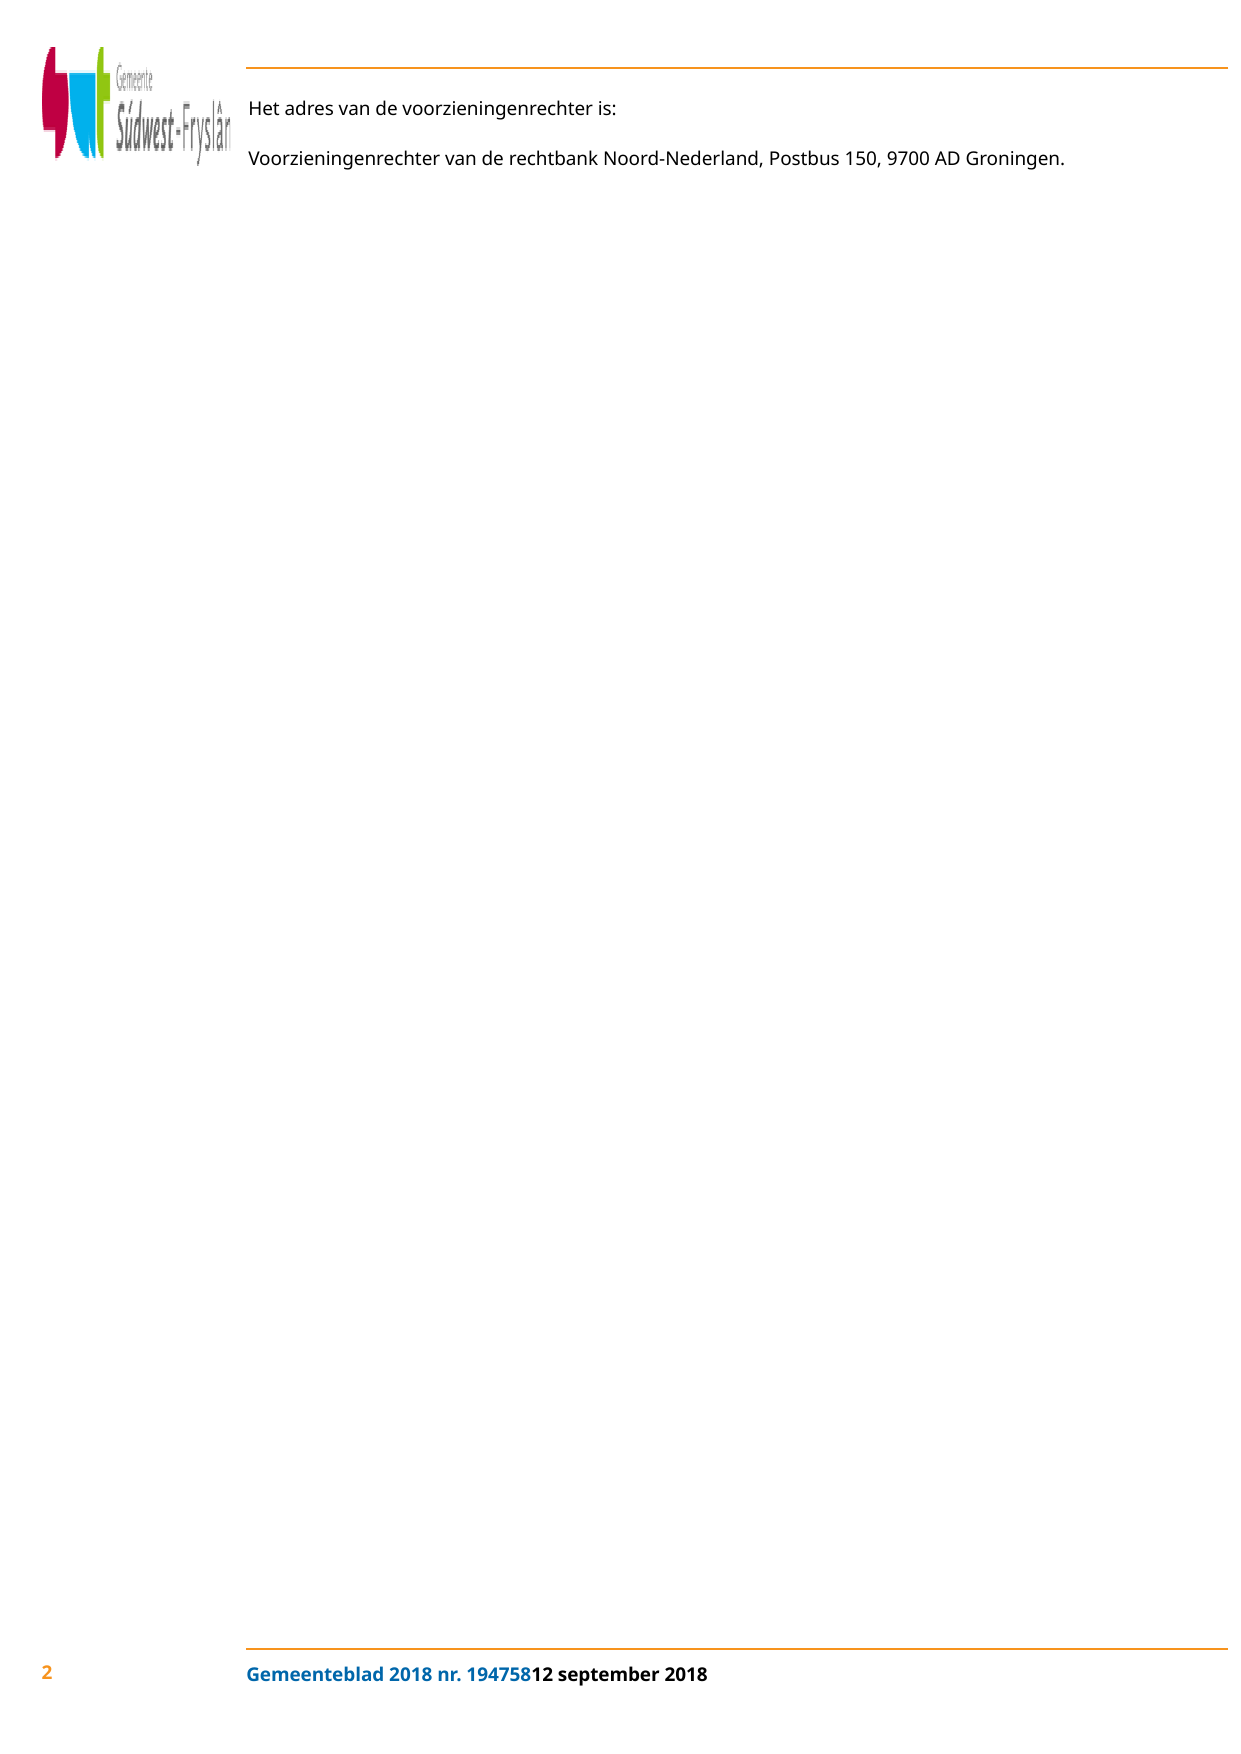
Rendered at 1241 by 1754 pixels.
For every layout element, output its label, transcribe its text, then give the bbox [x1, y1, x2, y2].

text Het adres van de voorzieningenrechter is: [248, 95, 1152, 121]
text Voorzieningenrechter van de rechtbank Noord-Nederland, Postbus 150, 9700 AD Groningen. [248, 145, 1152, 171]
picture [41, 47, 231, 172]
